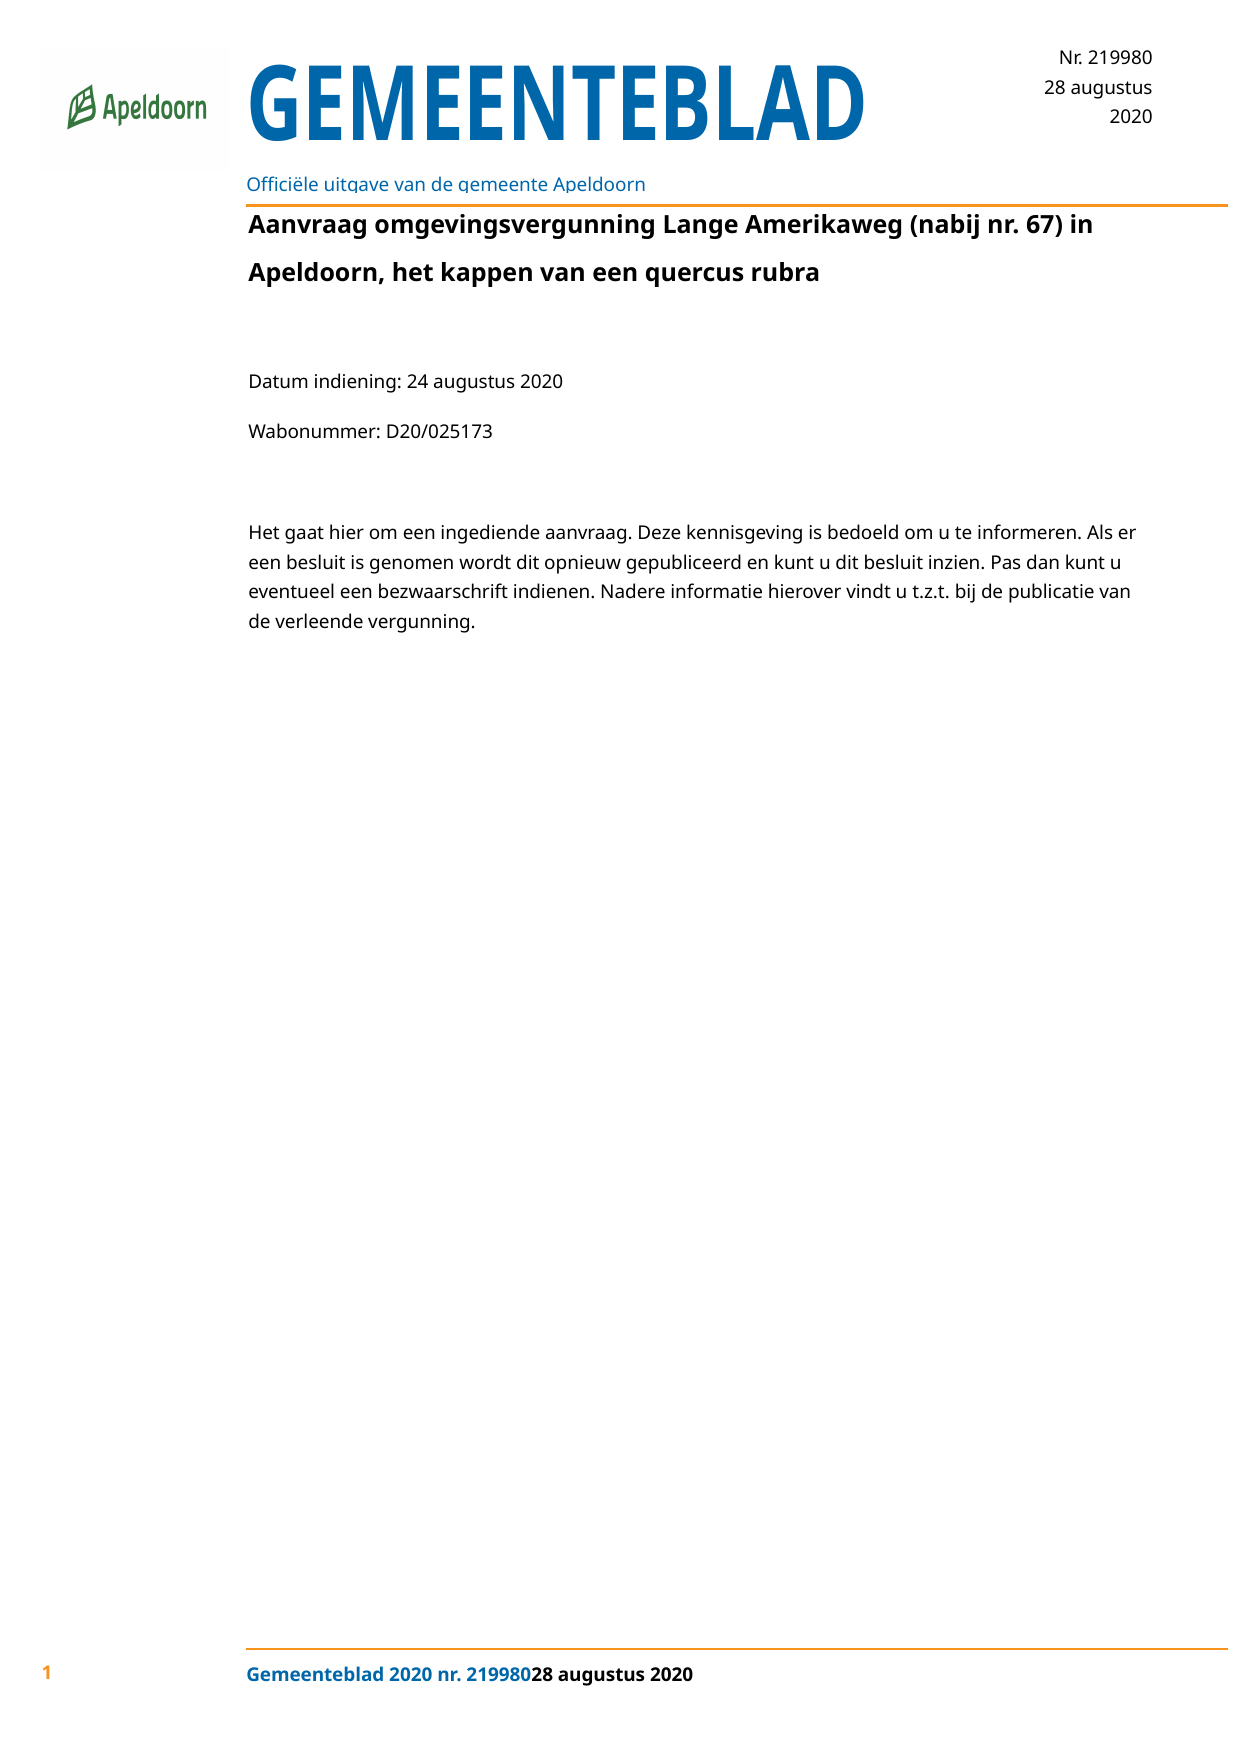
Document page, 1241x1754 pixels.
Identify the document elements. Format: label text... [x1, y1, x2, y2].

text Datum indiening: 24 augustus 2020 [248, 368, 1152, 394]
text Wabonummer: D20/025173 [248, 419, 1152, 444]
picture [41, 47, 231, 172]
text Het gaat hier om een ingediende aanvraag. Deze kennisgeving is bedoeld om u te informeren. Als er een besluit is genomen wordt dit opnieuw gepubliceerd en kunt u dit besluit inzien. Pas dan kunt u eventueel een bezwaarschrift indienen. Nadere informatie hierover vindt u t.z.t. bij de publicatie van de verleende vergunning. [248, 519, 1152, 634]
text Aanvraag omgevingsvergunning Lange Amerikaweg (nabij nr. 67) in Apeldoorn, het kappen van een quercus rubra [248, 207, 1152, 288]
